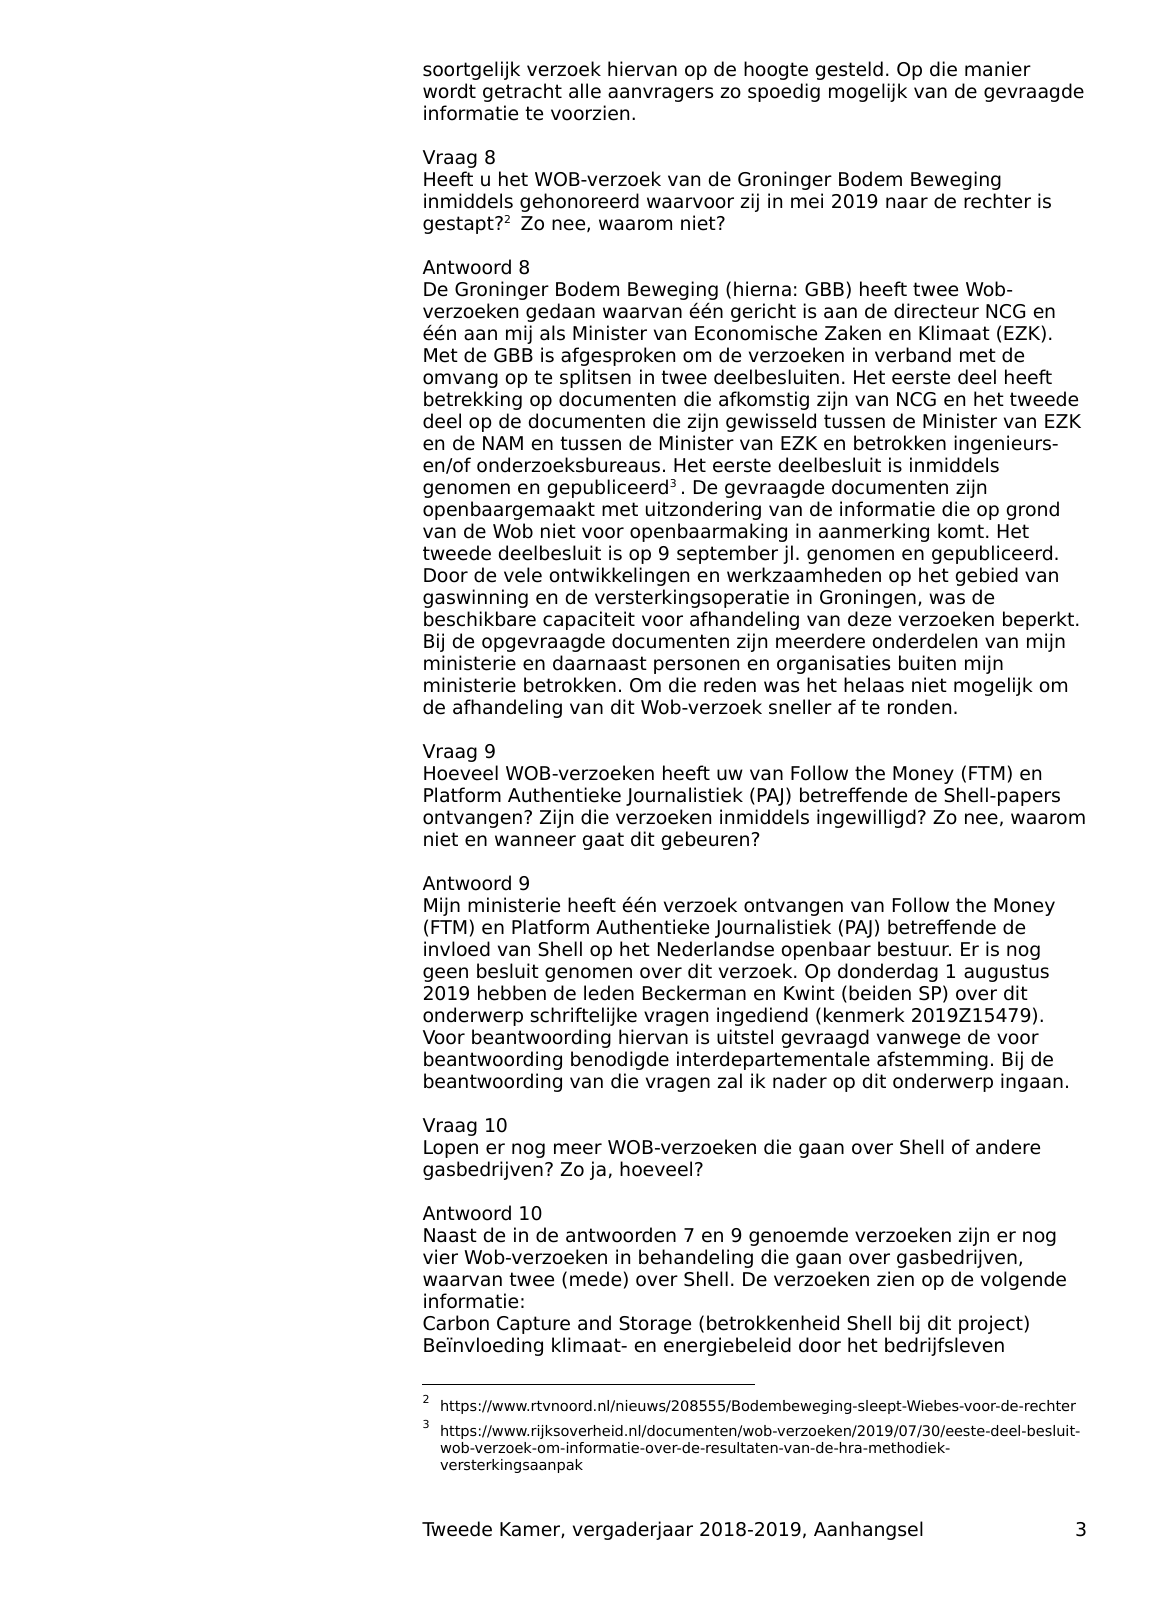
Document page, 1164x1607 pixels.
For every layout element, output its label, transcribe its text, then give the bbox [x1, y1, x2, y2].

text Vraag 10 [422, 1115, 1087, 1137]
text https://www.rijksoverheid.nl/documenten/wob-verzoeken/2019/07/30/eeste-deel-besluit-wob-verzoek-om-informatie-over-de-resultaten-van-de-hra-methodiek-versterkingsaanpak [422, 1418, 1087, 1474]
text Carbon Capture and Storage (betrokkenheid Shell bij dit project) [422, 1313, 1087, 1335]
text Hoeveel WOB-verzoeken heeft uw van Follow the Money (FTM) en Platform Authentieke Journalistiek (PAJ) betreffende de Shell-papers ontvangen? Zijn die verzoeken inmiddels ingewilligd? Zo nee, waarom niet en wanneer gaat dit gebeuren? [422, 763, 1087, 851]
text Vraag 8 [422, 147, 1087, 169]
text Antwoord 8 [422, 257, 1087, 279]
text Naast de in de antwoorden 7 en 9 genoemde verzoeken zijn er nog vier Wob-verzoeken in behandeling die gaan over gasbedrijven, waarvan twee (mede) over Shell. De verzoeken zien op de volgende informatie: [422, 1225, 1087, 1313]
text Lopen er nog meer WOB-verzoeken die gaan over Shell of andere gasbedrijven? Zo ja, hoeveel? [422, 1137, 1087, 1181]
text Vraag 9 [422, 741, 1087, 763]
text Antwoord 10 [422, 1203, 1087, 1225]
text De Groninger Bodem Beweging (hierna: GBB) heeft twee Wob-verzoeken gedaan waarvan één gericht is aan de directeur NCG en één aan mij als Minister van Economische Zaken en Klimaat (EZK). Met de GBB is afgesproken om de verzoeken in verband met de omvang op te splitsen in twee deelbesluiten. Het eerste deel heeft betrekking op documenten die afkomstig zijn van NCG en het tweede deel op de documenten die zijn gewisseld tussen de Minister van EZK en de NAM en tussen de Minister van EZK en betrokken ingenieurs- en/of onderzoeksbureaus. Het eerste deelbesluit is inmiddels genomen en gepubliceerd. De gevraagde documenten zijn openbaargemaakt met uitzondering van de informatie die op grond van de Wob niet voor openbaarmaking in aanmerking komt. Het tweede deelbesluit is op 9 september jl. genomen en gepubliceerd. Door de vele ontwikkelingen en werkzaamheden op het gebied van gaswinning en de versterkingsoperatie in Groningen, was de beschikbare capaciteit voor afhandeling van deze verzoeken beperkt. Bij de opgevraagde documenten zijn meerdere onderdelen van mijn ministerie en daarnaast personen en organisaties buiten mijn ministerie betrokken. Om die reden was het helaas niet mogelijk om de afhandeling van dit Wob-verzoek sneller af te ronden. [422, 279, 1087, 719]
text https://www.rtvnoord.nl/nieuws/208555/Bodembeweging-sleept-Wiebes-voor-de-rechter [422, 1393, 1087, 1416]
text Antwoord 9 [422, 873, 1087, 895]
text Heeft u het WOB-verzoek van de Groninger Bodem Beweging inmiddels gehonoreerd waarvoor zij in mei 2019 naar de rechter is gestapt? Zo nee, waarom niet? [422, 169, 1087, 235]
text Beïnvloeding klimaat- en energiebeleid door het bedrijfsleven [422, 1335, 1087, 1357]
text Mijn ministerie heeft één verzoek ontvangen van Follow the Money (FTM) en Platform Authentieke Journalistiek (PAJ) betreffende de invloed van Shell op het Nederlandse openbaar bestuur. Er is nog geen besluit genomen over dit verzoek. Op donderdag 1 augustus 2019 hebben de leden Beckerman en Kwint (beiden SP) over dit onderwerp schriftelijke vragen ingediend (kenmerk 2019Z15479). Voor beantwoording hiervan is uitstel gevraagd vanwege de voor beantwoording benodigde interdepartementale afstemming. Bij de beantwoording van die vragen zal ik nader op dit onderwerp ingaan. [422, 895, 1087, 1093]
text soortgelijk verzoek hiervan op de hoogte gesteld. Op die manier wordt getracht alle aanvragers zo spoedig mogelijk van de gevraagde informatie te voorzien. [422, 59, 1087, 125]
